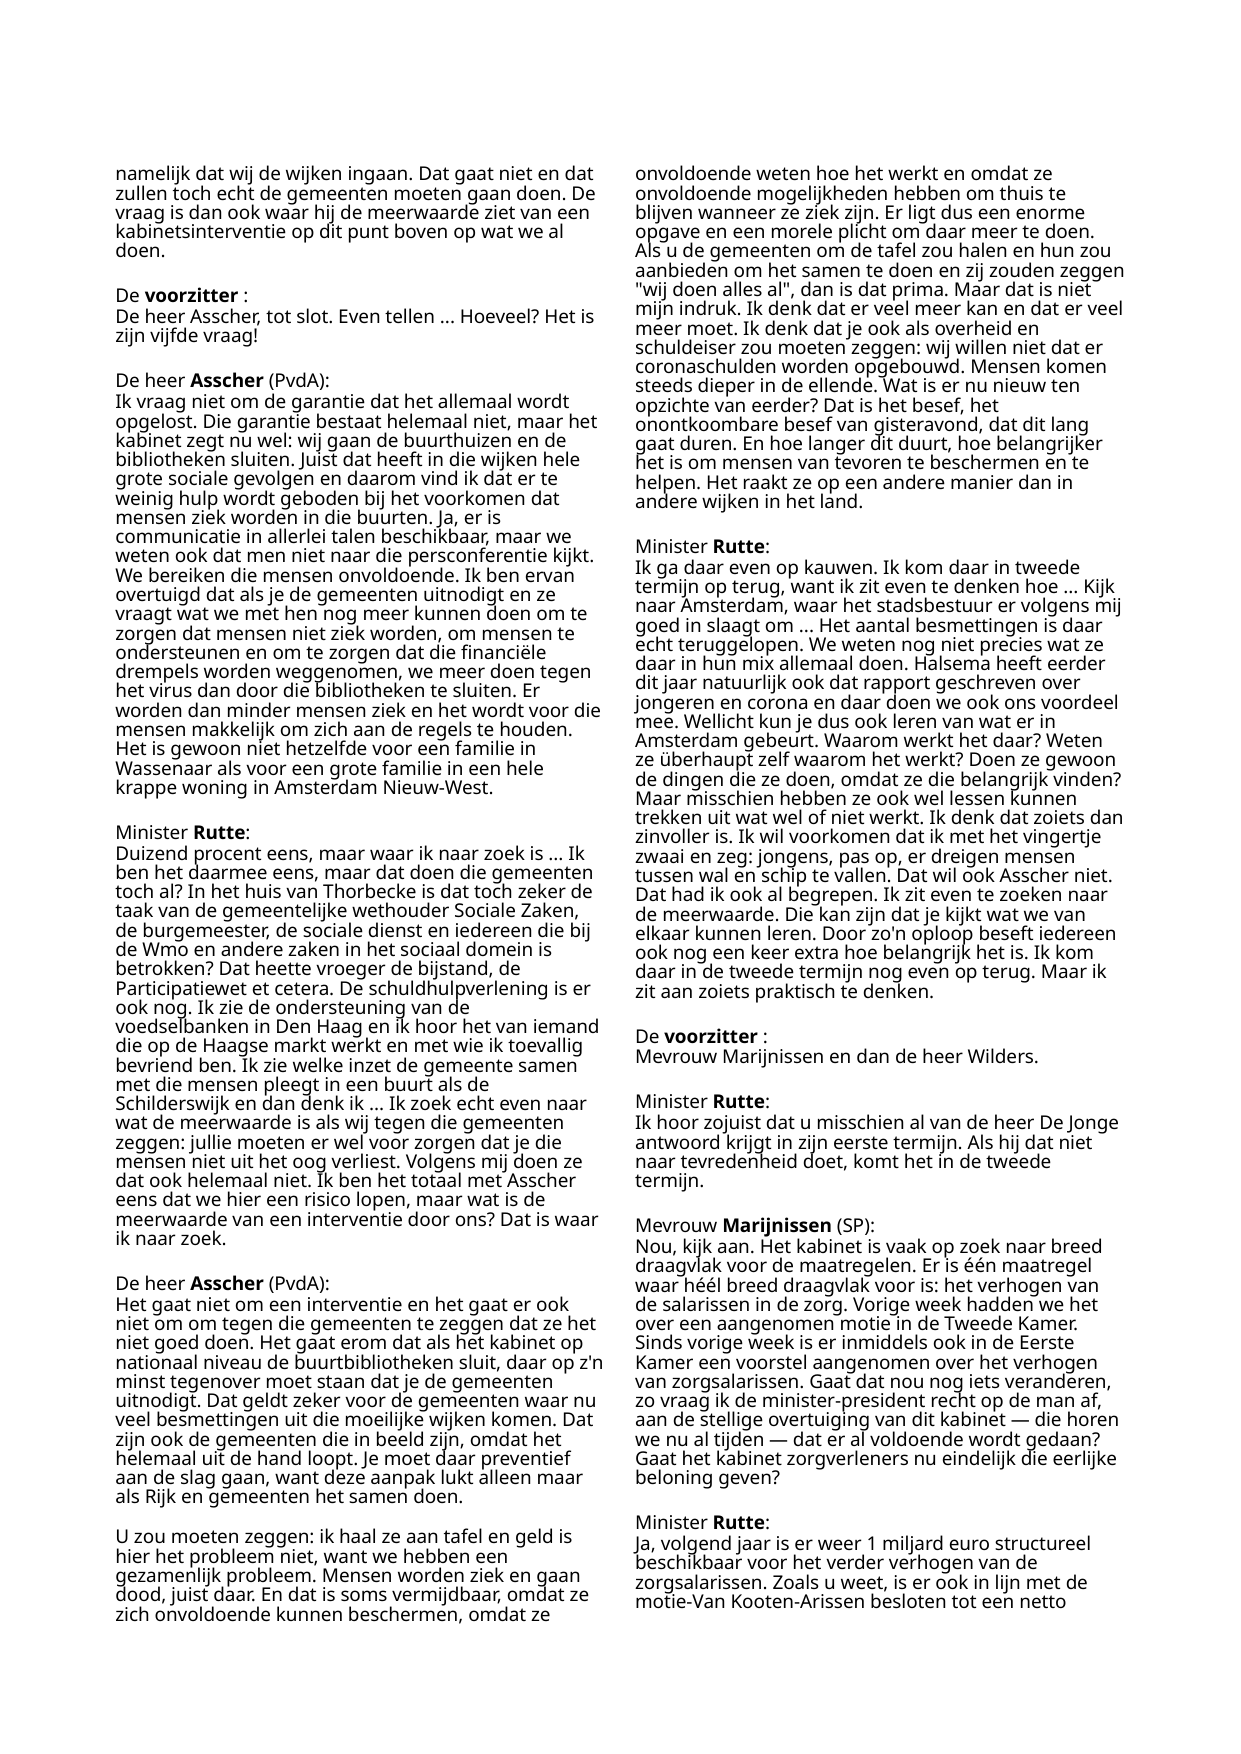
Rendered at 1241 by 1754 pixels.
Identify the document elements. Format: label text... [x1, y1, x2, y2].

text Mevrouw Marijnissen (SP): [635, 1212, 1125, 1238]
text Ja, volgend jaar is er weer 1 miljard euro structureel beschikbaar voor het verder verhogen van de zorgsalarissen. Zoals u weet, is er ook in lijn met de motie-Van Kooten-Arissen besloten tot een netto [635, 1535, 1125, 1612]
text Ik hoor zojuist dat u misschien al van de heer De Jonge antwoord krijgt in zijn eerste termijn. Als hij dat niet naar tevredenheid doet, komt het in de tweede termijn. [635, 1114, 1125, 1191]
text Minister Rutte: [635, 1089, 1125, 1114]
text Minister Rutte: [115, 819, 605, 844]
text Ik ga daar even op kauwen. Ik kom daar in tweede termijn op terug, want ik zit even te denken hoe ... Kijk naar Amsterdam, waar het stadsbestuur er volgens mij goed in slaagt om ... Het aantal besmettingen is daar echt teruggelopen. We weten nog niet precies wat ze daar in hun mix allemaal doen. Halsema heeft eerder dit jaar natuurlijk ook dat rapport geschreven over jongeren en corona en daar doen we ook ons voordeel mee. Wellicht kun je dus ook leren van wat er in Amsterdam gebeurt. Waarom werkt het daar? Weten ze überhaupt zelf waarom het werkt? Doen ze gewoon de dingen die ze doen, omdat ze die belangrijk vinden? Maar misschien hebben ze ook wel lessen kunnen trekken uit wat wel of niet werkt. Ik denk dat zoiets dan zinvoller is. Ik wil voorkomen dat ik met het vingertje zwaai en zeg: jongens, pas op, er dreigen mensen tussen wal en schip te vallen. Dat wil ook Asscher niet. Dat had ik ook al begrepen. Ik zit even te zoeken naar de meerwaarde. Die kan zijn dat je kijkt wat we van elkaar kunnen leren. Door zo'n oploop beseft iedereen ook nog een keer extra hoe belangrijk het is. Ik kom daar in de tweede termijn nog even op terug. Maar ik zit aan zoiets praktisch te denken. [635, 559, 1125, 1002]
text Nou, kijk aan. Het kabinet is vaak op zoek naar breed draagvlak voor de maatregelen. Er is één maatregel waar héél breed draagvlak voor is: het verhogen van de salarissen in de zorg. Vorige week hadden we het over een aangenomen motie in de Tweede Kamer. Sinds vorige week is er inmiddels ook in de Eerste Kamer een voorstel aangenomen over het verhogen van zorgsalarissen. Gaat dat nou nog iets veranderen, zo vraag ik de minister-president recht op de man af, aan de stellige overtuiging van dit kabinet — die horen we nu al tijden — dat er al voldoende wordt gedaan? Gaat het kabinet zorgverleners nu eindelijk die eerlijke beloning geven? [635, 1238, 1125, 1488]
text Het gaat niet om een interventie en het gaat er ook niet om om tegen die gemeenten te zeggen dat ze het niet goed doen. Het gaat erom dat als het kabinet op nationaal niveau de buurtbibliotheken sluit, daar op z'n minst tegenover moet staan dat je de gemeenten uitnodigt. Dat geldt zeker voor de gemeenten waar nu veel besmettingen uit die moeilijke wijken komen. Dat zijn ook de gemeenten die in beeld zijn, omdat het helemaal uit de hand loopt. Je moet daar preventief aan de slag gaan, want deze aanpak lukt alleen maar als Rijk en gemeenten het samen doen. [115, 1296, 605, 1508]
text De heer Asscher (PvdA): [115, 1270, 605, 1296]
text De heer Asscher (PvdA): [115, 368, 605, 393]
text namelijk dat wij de wijken ingaan. Dat gaat niet en dat zullen toch echt de gemeenten moeten gaan doen. De vraag is dan ook waar hij de meerwaarde ziet van een kabinetsinterventie op dit punt boven op wat we al doen. [115, 165, 605, 262]
text Minister Rutte: [635, 533, 1125, 559]
text De voorzitter : [635, 1023, 1125, 1048]
text Minister Rutte: [635, 1509, 1125, 1535]
text De voorzitter : [115, 282, 605, 308]
text De heer Asscher, tot slot. Even tellen ... Hoeveel? Het is zijn vijfde vraag! [115, 308, 605, 347]
text Ik vraag niet om de garantie dat het allemaal wordt opgelost. Die garantie bestaat helemaal niet, maar het kabinet zegt nu wel: wij gaan de buurthuizen en de bibliotheken sluiten. Juist dat heeft in die wijken hele grote sociale gevolgen en daarom vind ik dat er te weinig hulp wordt geboden bij het voorkomen dat mensen ziek worden in die buurten. Ja, er is communicatie in allerlei talen beschikbaar, maar we weten ook dat men niet naar die persconferentie kijkt. We bereiken die mensen onvoldoende. Ik ben ervan overtuigd dat als je de gemeenten uitnodigt en ze vraagt wat we met hen nog meer kunnen doen om te zorgen dat mensen niet ziek worden, om mensen te ondersteunen en om te zorgen dat die financiële drempels worden weggenomen, we meer doen tegen het virus dan door die bibliotheken te sluiten. Er worden dan minder mensen ziek en het wordt voor die mensen makkelijk om zich aan de regels te houden. Het is gewoon niet hetzelfde voor een familie in Wassenaar als voor een grote familie in een hele krappe woning in Amsterdam Nieuw-West. [115, 393, 605, 798]
text Duizend procent eens, maar waar ik naar zoek is ... Ik ben het daarmee eens, maar dat doen die gemeenten toch al? In het huis van Thorbecke is dat toch zeker de taak van de gemeentelijke wethouder Sociale Zaken, de burgemeester, de sociale dienst en iedereen die bij de Wmo en andere zaken in het sociaal domein is betrokken? Dat heette vroeger de bijstand, de Participatiewet et cetera. De schuldhulpverlening is er ook nog. Ik zie de ondersteuning van de voedselbanken in Den Haag en ik hoor het van iemand die op de Haagse markt werkt en met wie ik toevallig bevriend ben. Ik zie welke inzet de gemeente samen met die mensen pleegt in een buurt als de Schilderswijk en dan denk ik ... Ik zoek echt even naar wat de meerwaarde is als wij tegen die gemeenten zeggen: jullie moeten er wel voor zorgen dat je die mensen niet uit het oog verliest. Volgens mij doen ze dat ook helemaal niet. Ik ben het totaal met Asscher eens dat we hier een risico lopen, maar wat is de meerwaarde van een interventie door ons? Dat is waar ik naar zoek. [115, 844, 605, 1249]
text onvoldoende weten hoe het werkt en omdat ze onvoldoende mogelijkheden hebben om thuis te blijven wanneer ze ziek zijn. Er ligt dus een enorme opgave en een morele plicht om daar meer te doen. Als u de gemeenten om de tafel zou halen en hun zou aanbieden om het samen te doen en zij zouden zeggen "wij doen alles al", dan is dat prima. Maar dat is niet mijn indruk. Ik denk dat er veel meer kan en dat er veel meer moet. Ik denk dat je ook als overheid en schuldeiser zou moeten zeggen: wij willen niet dat er coronaschulden worden opgebouwd. Mensen komen steeds dieper in de ellende. Wat is er nu nieuw ten opzichte van eerder? Dat is het besef, het onontkoombare besef van gisteravond, dat dit lang gaat duren. En hoe langer dit duurt, hoe belangrijker het is om mensen van tevoren te beschermen en te helpen. Het raakt ze op een andere manier dan in andere wijken in het land. [635, 165, 1125, 512]
text Mevrouw Marijnissen en dan de heer Wilders. [635, 1048, 1125, 1068]
text U zou moeten zeggen: ik haal ze aan tafel en geld is hier het probleem niet, want we hebben een gezamenlijk probleem. Mensen worden ziek en gaan dood, juist daar. En dat is soms vermijdbaar, omdat ze zich onvoldoende kunnen beschermen, omdat ze [115, 1528, 605, 1625]
